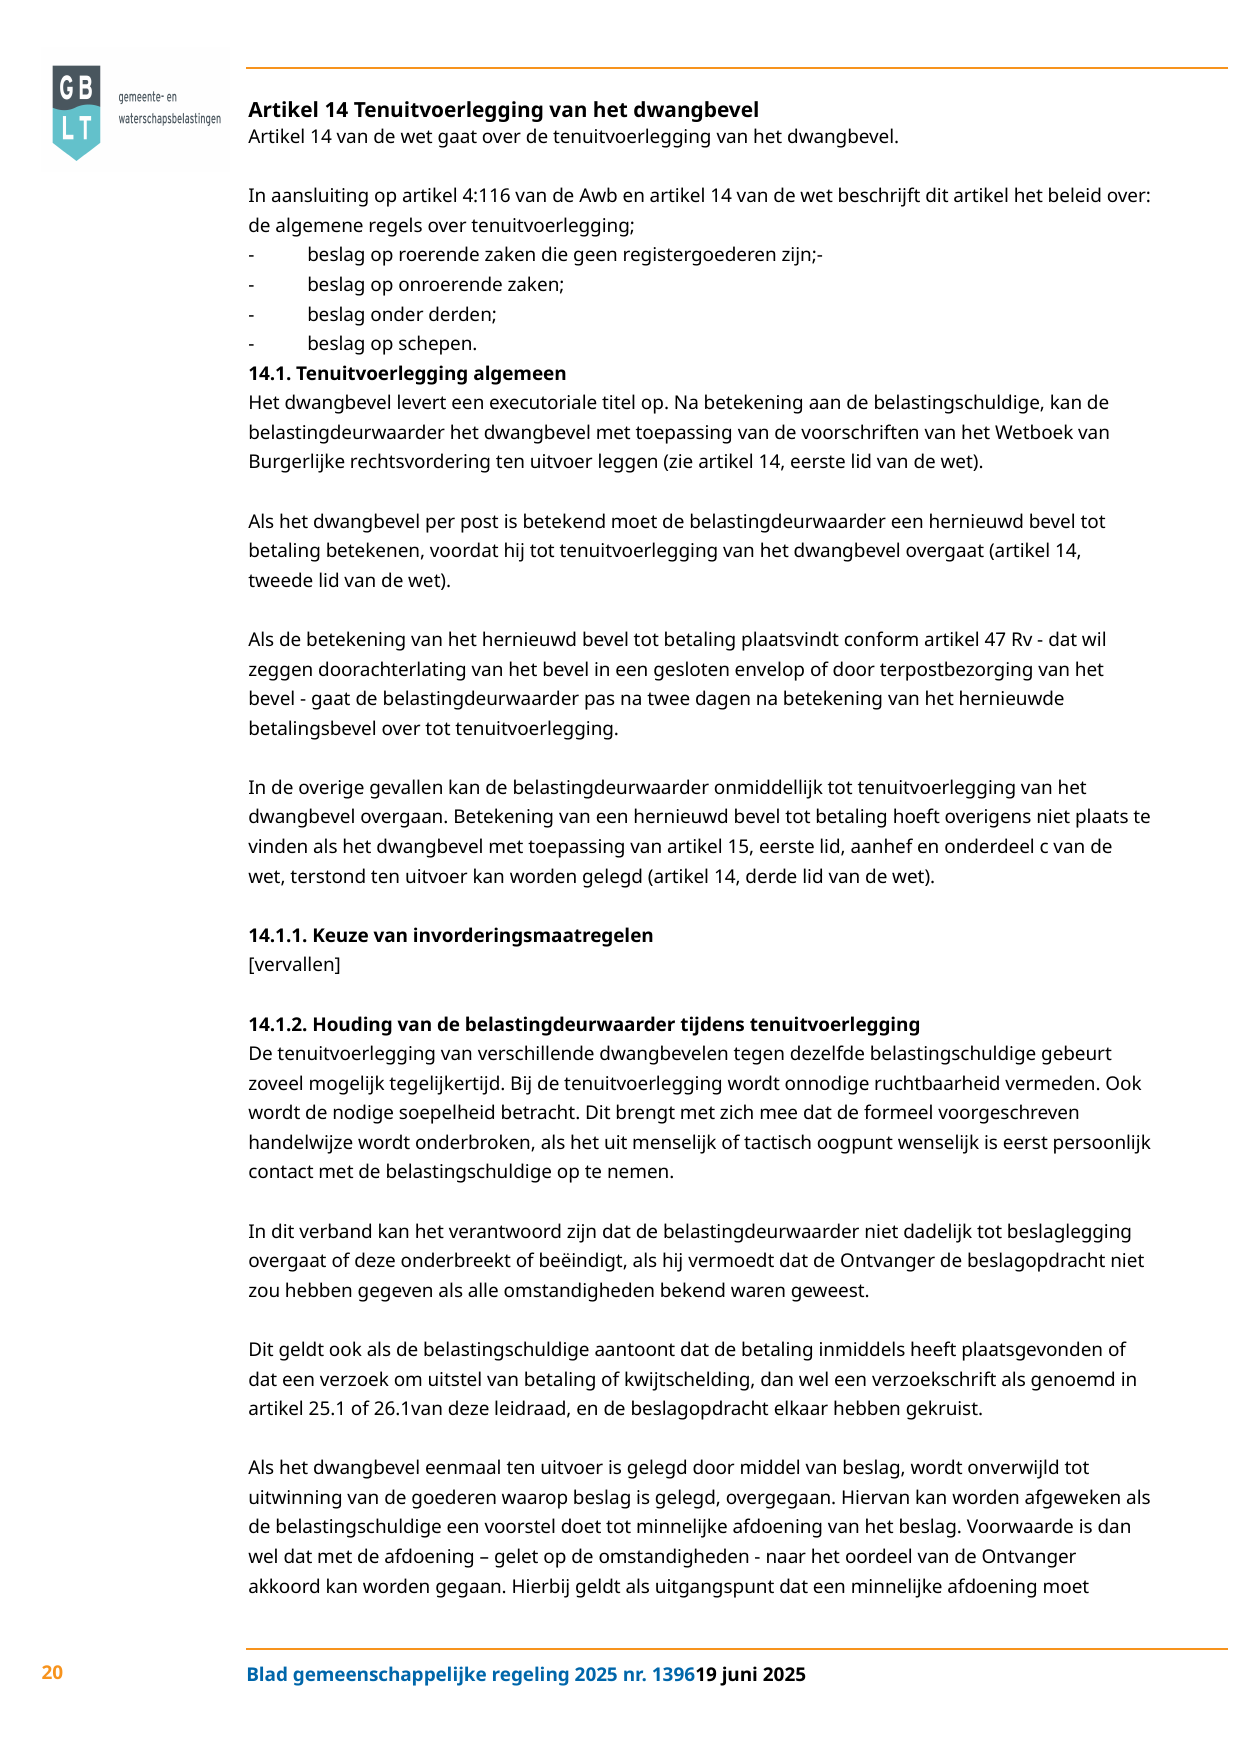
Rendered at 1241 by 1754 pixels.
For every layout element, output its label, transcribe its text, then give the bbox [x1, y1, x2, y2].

text Als het dwangbevel per post is betekend moet de belastingdeurwaarder een hernieuwd bevel tot betaling betekenen, voordat hij tot tenuitvoerlegging van het dwangbevel overgaat (artikel 14, tweede lid van de wet). [248, 508, 1152, 593]
text Als de betekening van het hernieuwd bevel tot betaling plaatsvindt conform artikel 47 Rv - dat wil zeggen doorachterlating van het bevel in een gesloten envelop of door terpostbezorging van het bevel - gaat de belastingdeurwaarder pas na twee dagen na betekening van het hernieuwde betalingsbevel over tot tenuitvoerlegging. [248, 626, 1152, 741]
text In de overige gevallen kan de belastingdeurwaarder onmiddellijk tot tenuitvoerlegging van het dwangbevel overgaan. Betekening van een hernieuwd bevel tot betaling hoeft overigens niet plaats te vinden als het dwangbevel met toepassing van artikel 15, eerste lid, aanhef en onderdeel c van de wet, terstond ten uitvoer kan worden gelegd (artikel 14, derde lid van de wet). [248, 774, 1152, 888]
text 14.1.2. Houding van de belastingdeurwaarder tijdens tenuitvoerlegging [248, 1011, 1152, 1036]
text De tenuitvoerlegging van verschillende dwangbevelen tegen dezelfde belastingschuldige gebeurt zoveel mogelijk tegelijkertijd. Bij de tenuitvoerlegging wordt onnodige ruchtbaarheid vermeden. Ook wordt de nodige soepelheid betracht. Dit brengt met zich mee dat de formeel voorgeschreven handelwijze wordt onderbroken, als het uit menselijk of tactisch oogpunt wenselijk is eerst persoonlijk contact met de belastingschuldige op te nemen. [248, 1040, 1152, 1184]
list beslag onder derden; [248, 301, 1152, 326]
list beslag op onroerende zaken; [248, 271, 1152, 297]
text Dit geldt ook als de belastingschuldige aantoont dat de betaling inmiddels heeft plaatsgevonden of dat een verzoek om uitstel van betaling of kwijtschelding, dan wel een verzoekschrift als genoemd in artikel 25.1 of 26.1van deze leidraad, en de beslagopdracht elkaar hebben gekruist. [248, 1336, 1152, 1421]
text de algemene regels over tenuitvoerlegging; [248, 212, 1152, 238]
text Artikel 14 van de wet gaat over de tenuitvoerlegging van het dwangbevel. [248, 123, 1152, 149]
text Als het dwangbevel eenmaal ten uitvoer is gelegd door middel van beslag, wordt onverwijld tot uitwinning van de goederen waarop beslag is gelegd, overgegaan. Hiervan kan worden afgeweken als de belastingschuldige een voorstel doet tot minnelijke afdoening van het beslag. Voorwaarde is dan wel dat met de afdoening – gelet op de omstandigheden - naar het oordeel van de Ontvanger akkoord kan worden gegaan. Hierbij geldt als uitgangspunt dat een minnelijke afdoening moet [248, 1454, 1152, 1598]
text In aansluiting op artikel 4:116 van de Awb en artikel 14 van de wet beschrijft dit artikel het beleid over: [248, 182, 1152, 208]
picture [41, 47, 231, 172]
text In dit verband kan het verantwoord zijn dat de belastingdeurwaarder niet dadelijk tot beslaglegging overgaat of deze onderbreekt of beëindigt, als hij vermoedt dat de Ontvanger de beslagopdracht niet zou hebben gegeven als alle omstandigheden bekend waren geweest. [248, 1218, 1152, 1303]
text Artikel 14 Tenuitvoerlegging van het dwangbevel [248, 95, 1152, 123]
text [vervallen] [248, 952, 1152, 977]
list beslag op roerende zaken die geen registergoederen zijn;- [248, 242, 1152, 267]
text 14.1.1. Keuze van invorderingsmaatregelen [248, 922, 1152, 948]
list beslag op schepen. [248, 330, 1152, 356]
text 14.1. Tenuitvoerlegging algemeen [248, 360, 1152, 386]
text Het dwangbevel levert een executoriale titel op. Na betekening aan de belastingschuldige, kan de belastingdeurwaarder het dwangbevel met toepassing van de voorschriften van het Wetboek van Burgerlijke rechtsvordering ten uitvoer leggen (zie artikel 14, eerste lid van de wet). [248, 389, 1152, 474]
